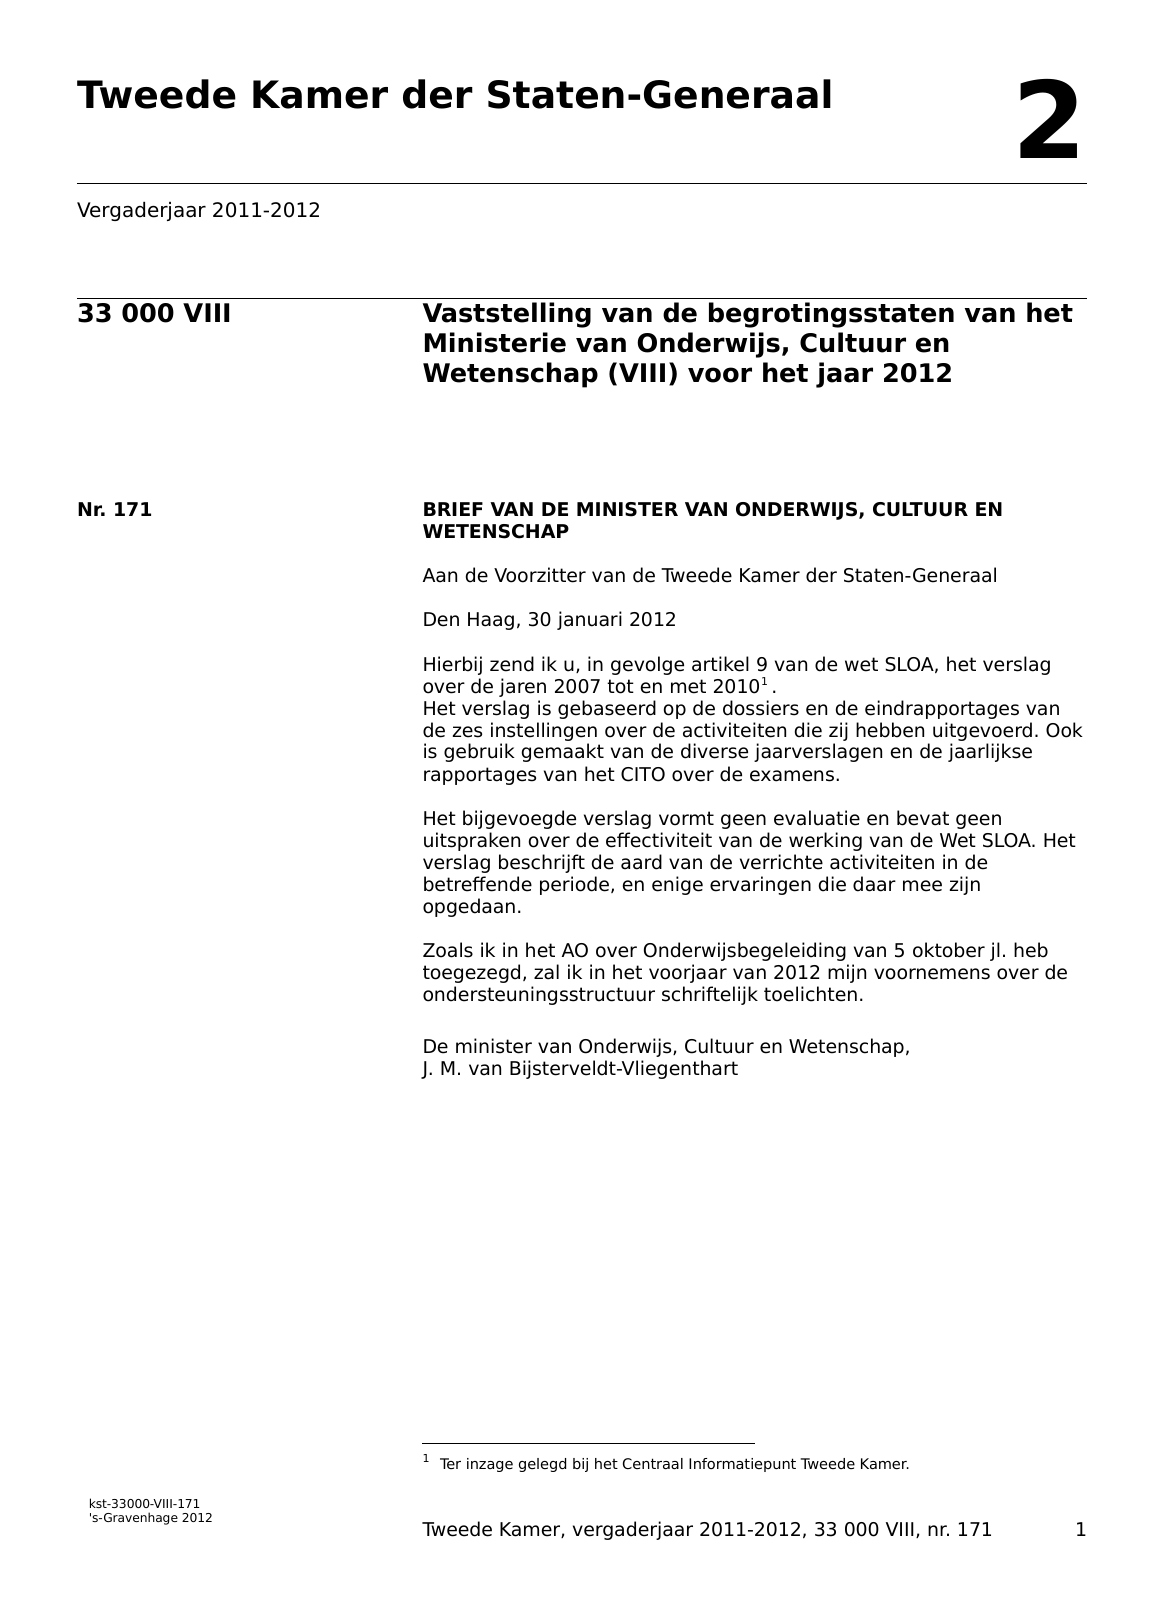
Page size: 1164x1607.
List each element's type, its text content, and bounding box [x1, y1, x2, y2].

table_header Tweede Kamer der Staten-Generaal [77, 59, 886, 183]
table_header 2 [886, 59, 1087, 183]
text kst-33000-VIII-171 [88, 1497, 323, 1511]
text 's-Gravenhage 2012 [88, 1511, 323, 1525]
text De minister van Onderwijs, Cultuur en Wetenschap, J. M. van Bijsterveldt-Vliegenthart [422, 1036, 1087, 1079]
text Den Haag, 30 januari 2012 [422, 609, 1087, 631]
text Aan de Voorzitter van de Tweede Kamer der Staten-Generaal [422, 565, 1087, 587]
table_cell Vergaderjaar 2011-2012 [77, 184, 1087, 298]
text Ter inzage gelegd bij het Centraal Informatiepunt Tweede Kamer. [422, 1452, 1087, 1474]
subtitle 33 000 VIII Vaststelling van de begrotingsstaten van het Ministerie van Onderwijs, Cultuur en Wetenschap (VIII) voor het jaar 2012 [77, 299, 1087, 388]
text Zoals ik in het AO over Onderwijsbegeleiding van 5 oktober jl. heb toegezegd, zal ik in het voorjaar van 2012 mijn voornemens over de ondersteuningsstructuur schriftelijk toelichten. [422, 940, 1087, 1006]
text Hierbij zend ik u, in gevolge artikel 9 van de wet SLOA, het verslag over de jaren 2007 tot en met 2010. [422, 653, 1087, 697]
text Het bijgevoegde verslag vormt geen evaluatie en bevat geen uitspraken over de effectiviteit van de werking van de Wet SLOA. Het verslag beschrijft de aard van de verrichte activiteiten in de betreffende periode, en enige ervaringen die daar mee zijn opgedaan. [422, 808, 1087, 917]
subtitle Nr. 171 BRIEF VAN DE MINISTER VAN ONDERWIJS, CULTUUR EN WETENSCHAP [77, 499, 1087, 543]
text Het verslag is gebaseerd op de dossiers en de eindrapportages van de zes instellingen over de activiteiten die zij hebben uitgevoerd. Ook is gebruik gemaakt van de diverse jaarverslagen en de jaarlijkse rapportages van het CITO over de examens. [422, 697, 1087, 785]
